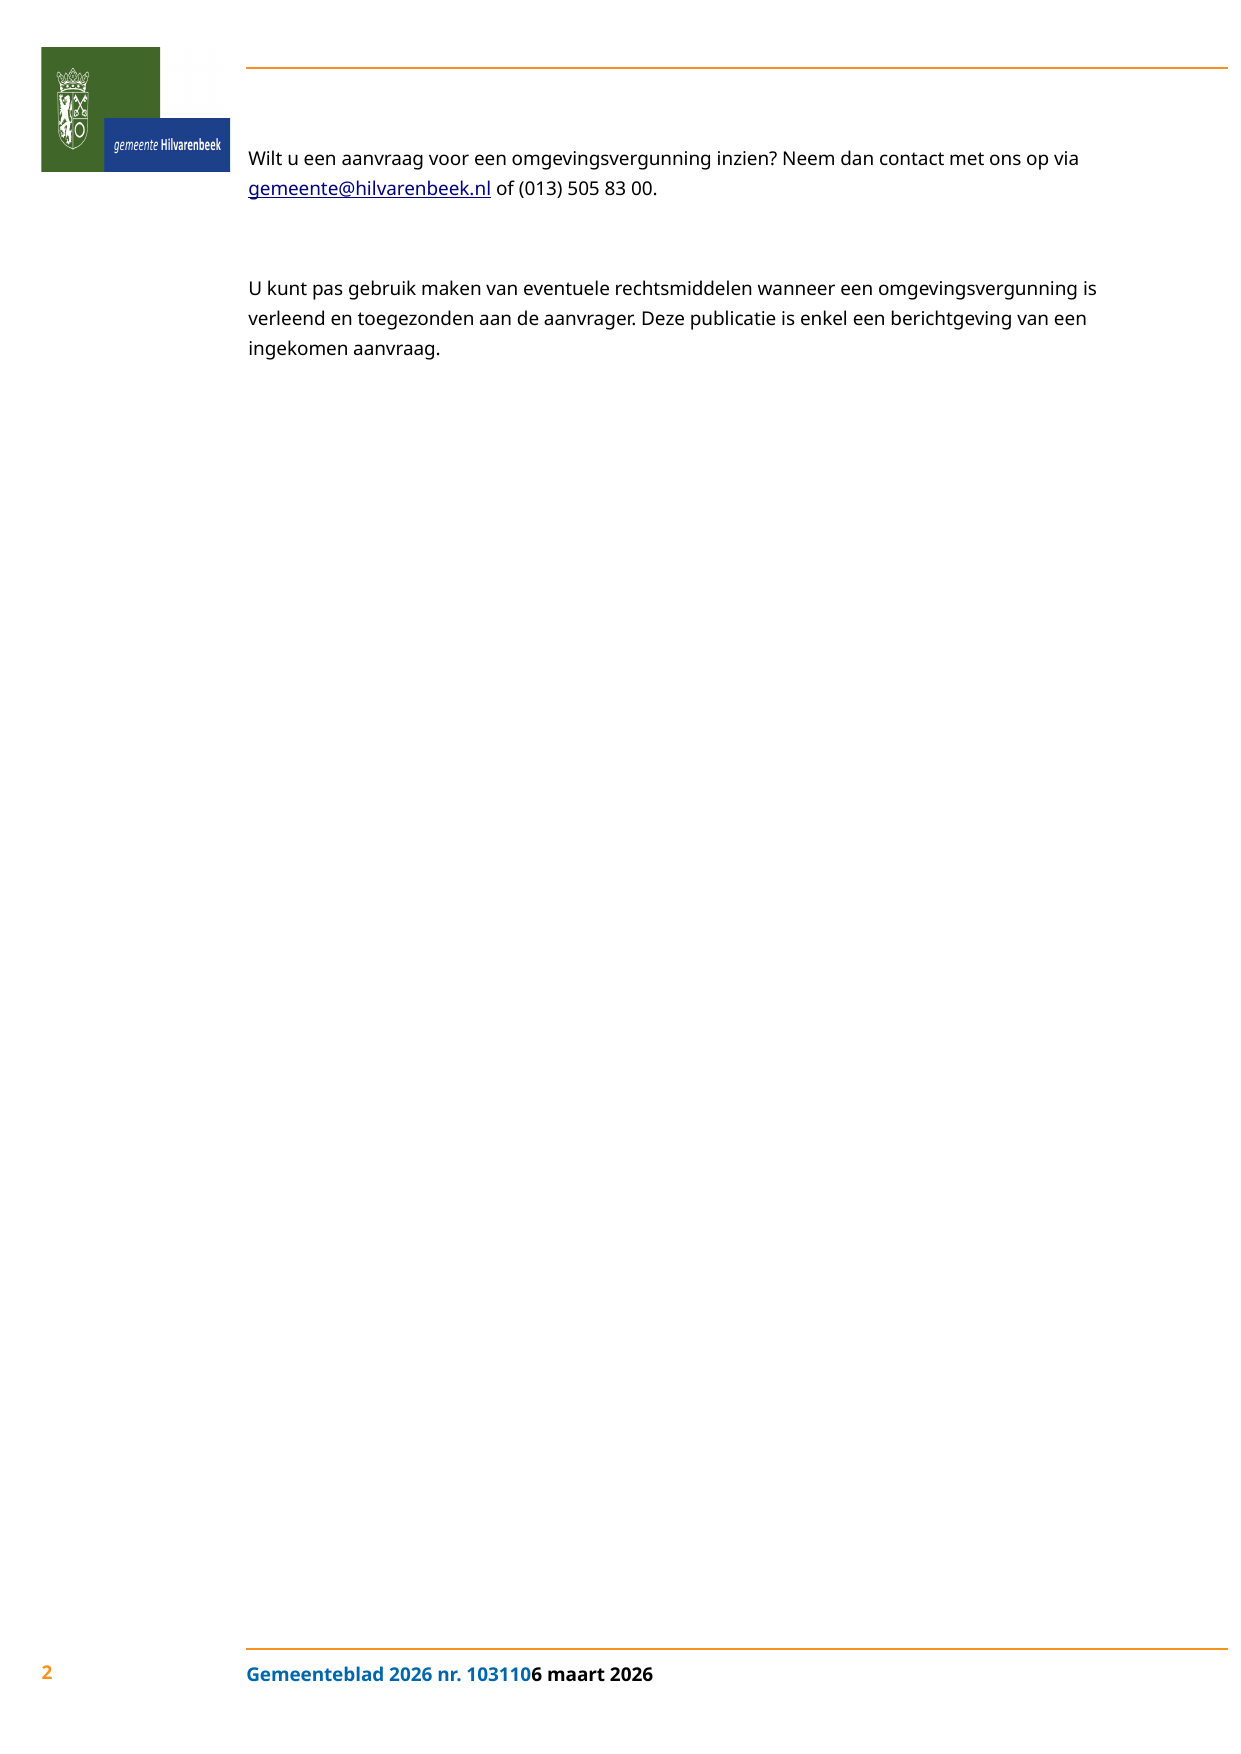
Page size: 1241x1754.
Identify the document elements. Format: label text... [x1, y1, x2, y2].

text Wilt u een aanvraag voor een omgevingsvergunning inzien? Neem dan contact met ons op via gemeente@hilvarenbeek.nl of (013) 505 83 00. [248, 145, 1152, 201]
text U kunt pas gebruik maken van eventuele rechtsmiddelen wanneer een omgevingsvergunning is verleend en toegezonden aan de aanvrager. Deze publicatie is enkel een berichtgeving van een ingekomen aanvraag. [248, 276, 1152, 361]
picture [41, 47, 231, 172]
